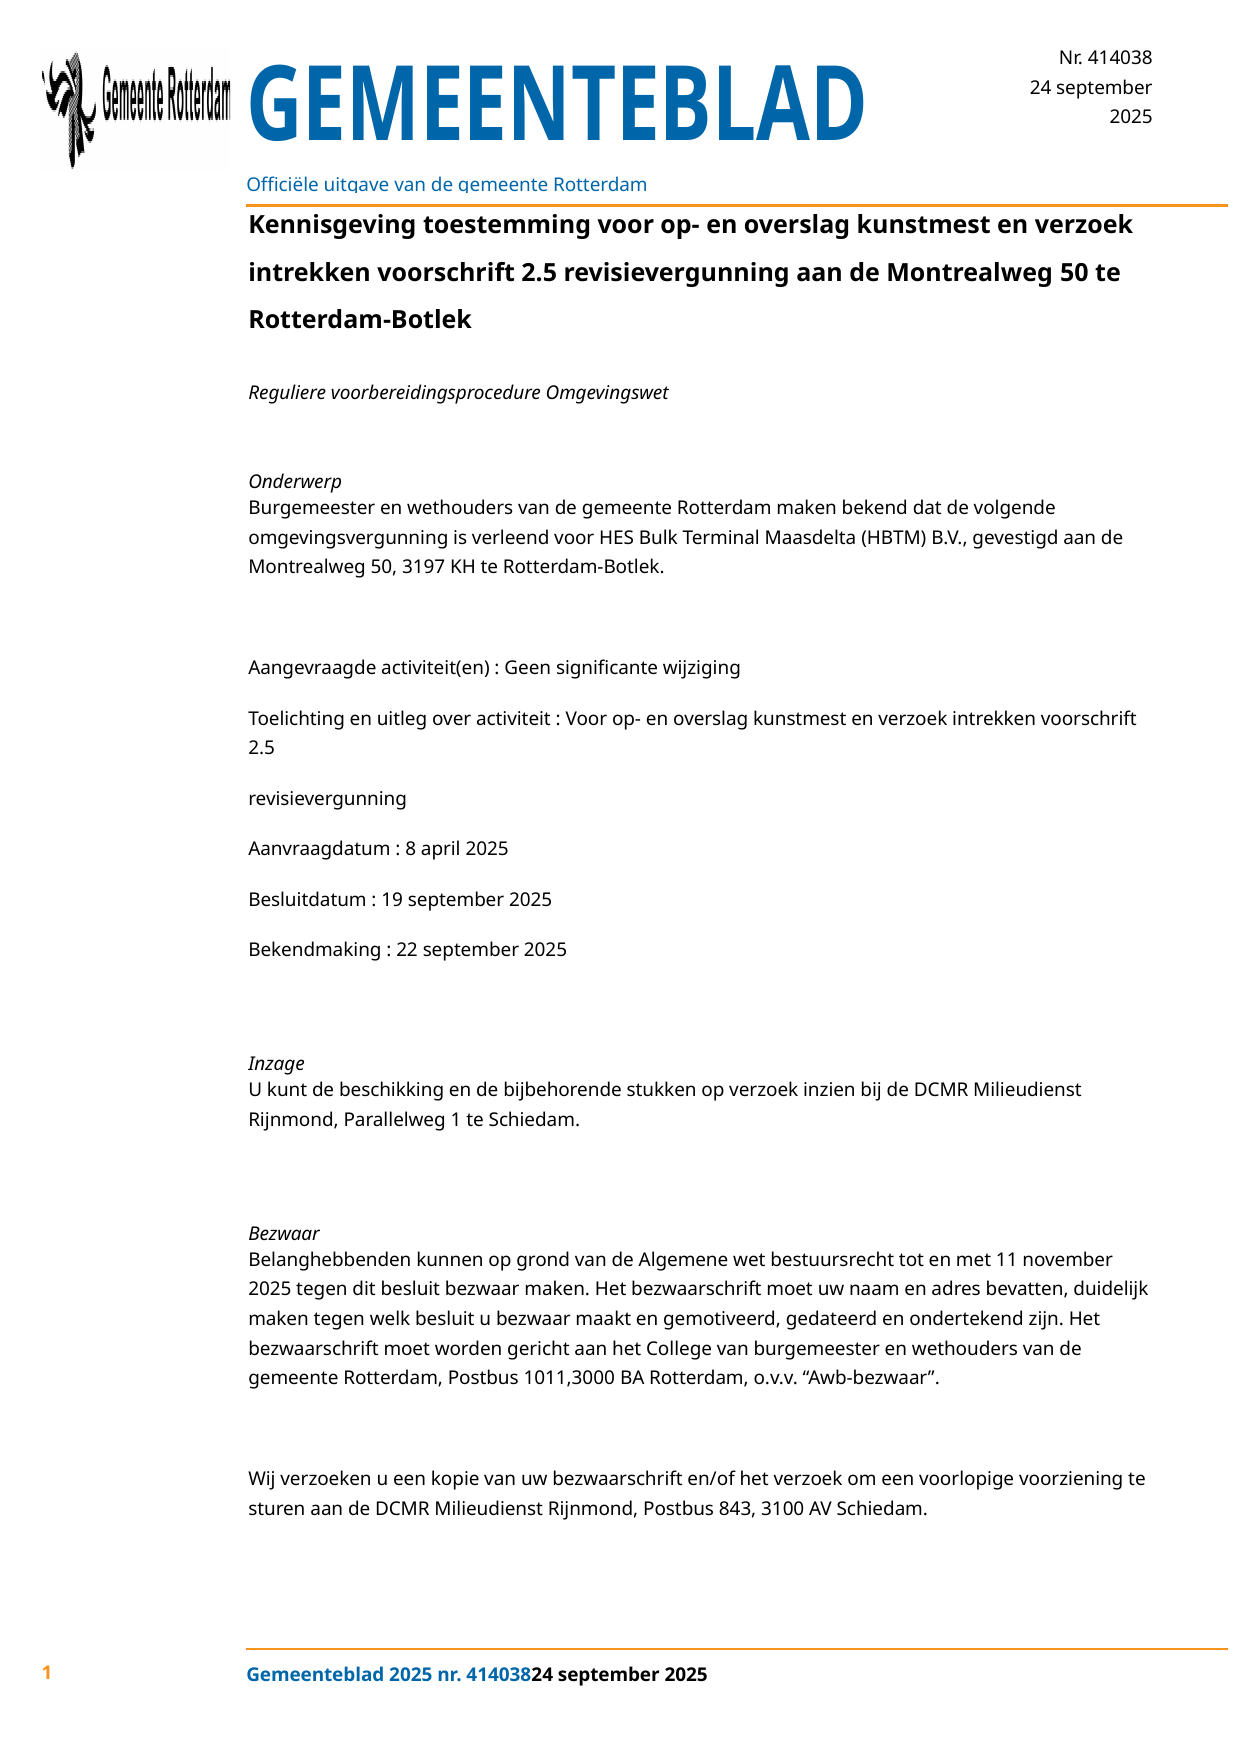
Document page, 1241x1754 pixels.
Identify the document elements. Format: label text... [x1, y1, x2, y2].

text Reguliere voorbereidingsprocedure Omgevingswet [248, 379, 1152, 405]
text Bezwaar [248, 1220, 1152, 1246]
text Besluitdatum : 19 september 2025 [248, 886, 1152, 911]
text Inzage [248, 1051, 1152, 1076]
text U kunt de beschikking en de bijbehorende stukken op verzoek inzien bij de DCMR Milieudienst Rijnmond, Parallelweg 1 te Schiedam. [248, 1076, 1152, 1132]
text Kennisgeving toestemming voor op- en overslag kunstmest en verzoek intrekken voorschrift 2.5 revisievergunning aan de Montrealweg 50 te Rotterdam-Botlek [248, 207, 1152, 336]
text Bekendmaking : 22 september 2025 [248, 936, 1152, 962]
text revisievergunning [248, 785, 1152, 811]
text Burgemeester en wethouders van de gemeente Rotterdam maken bekend dat de volgende omgevingsvergunning is verleend voor HES Bulk Terminal Maasdelta (HBTM) B.V., gevestigd aan de Montrealweg 50, 3197 KH te Rotterdam-Botlek. [248, 494, 1152, 579]
text Onderwerp [248, 469, 1152, 494]
text Wij verzoeken u een kopie van uw bezwaarschrift en/of het verzoek om een voorlopige voorziening te sturen aan de DCMR Milieudienst Rijnmond, Postbus 843, 3100 AV Schiedam. [248, 1465, 1152, 1520]
picture [41, 47, 231, 172]
text Aanvraagdatum : 8 april 2025 [248, 835, 1152, 861]
text Toelichting en uitleg over activiteit : Voor op- en overslag kunstmest en verzoek intrekken voorschrift 2.5 [248, 705, 1152, 760]
text Aangevraagde activiteit(en) : Geen significante wijziging [248, 654, 1152, 680]
text Belanghebbenden kunnen op grond van de Algemene wet bestuursrecht tot en met 11 november 2025 tegen dit besluit bezwaar maken. Het bezwaarschrift moet uw naam en adres bevatten, duidelijk maken tegen welk besluit u bezwaar maakt en gemotiveerd, gedateerd en ondertekend zijn. Het bezwaarschrift moet worden gericht aan het College van burgemeester en wethouders van de gemeente Rotterdam, Postbus 1011,3000 BA Rotterdam, o.v.v. “Awb-bezwaar”. [248, 1246, 1152, 1390]
